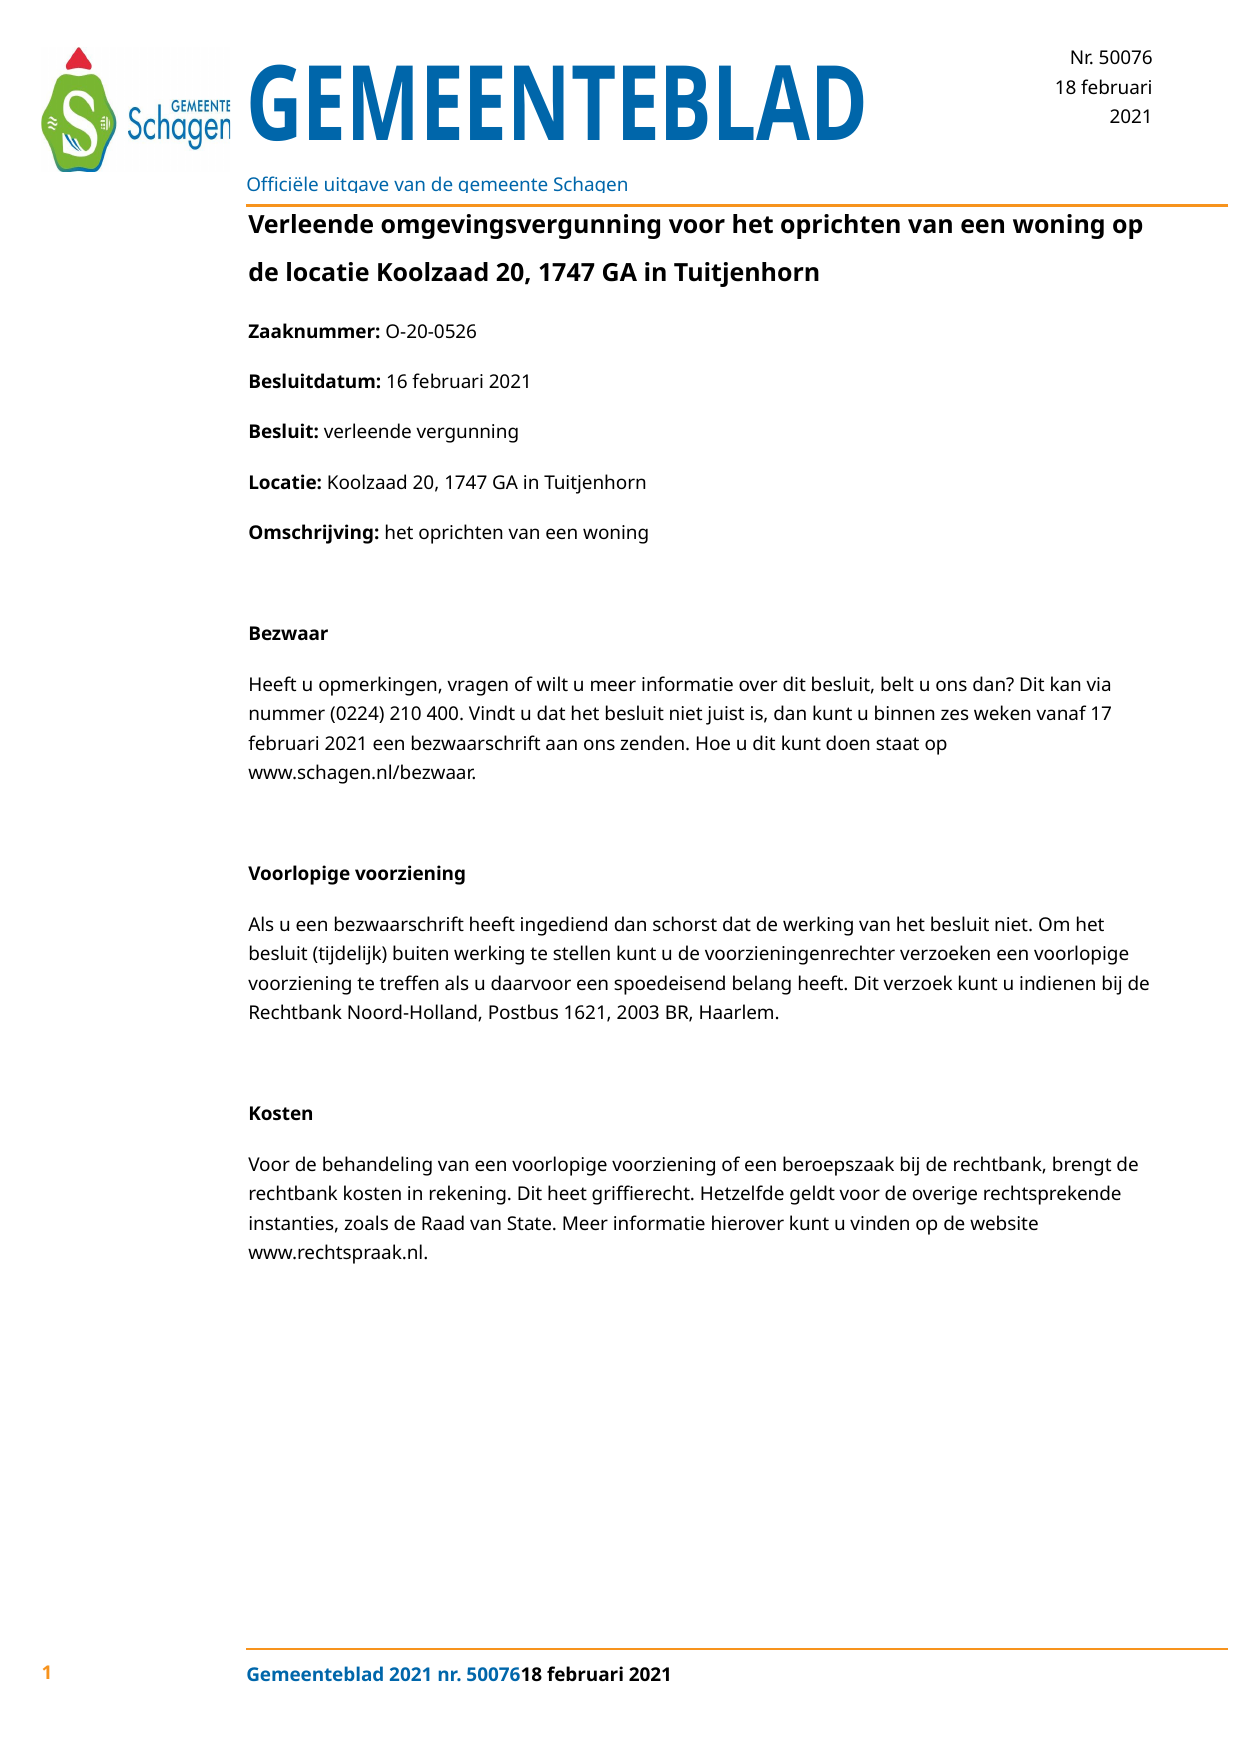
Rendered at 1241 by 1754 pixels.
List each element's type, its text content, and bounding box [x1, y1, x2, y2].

text Als u een bezwaarschrift heeft ingediend dan schorst dat de werking van het besluit niet. Om het besluit (tijdelijk) buiten werking te stellen kunt u de voorzieningenrechter verzoeken een voorlopige voorziening te treffen als u daarvoor een spoedeisend belang heeft. Dit verzoek kunt u indienen bij de Rechtbank Noord-Holland, Postbus 1621, 2003 BR, Haarlem. [248, 911, 1152, 1025]
text Voorlopige voorziening [248, 860, 1152, 886]
text Omschrijving: het oprichten van een woning [248, 519, 1152, 545]
text Bezwaar [248, 620, 1152, 646]
text Besluitdatum: 16 februari 2021 [248, 368, 1152, 394]
text Heeft u opmerkingen, vragen of wilt u meer informatie over dit besluit, belt u ons dan? Dit kan via nummer (0224) 210 400. Vindt u dat het besluit niet juist is, dan kunt u binnen zes weken vanaf 17 februari 2021 een bezwaarschrift aan ons zenden. Hoe u dit kunt doen staat op www.schagen.nl/bezwaar. [248, 671, 1152, 785]
text Locatie: Koolzaad 20, 1747 GA in Tuitjenhorn [248, 469, 1152, 495]
picture [41, 47, 231, 172]
text Besluit: verleende vergunning [248, 419, 1152, 444]
text Zaaknummer: O-20-0526 [248, 318, 1152, 344]
text Kosten [248, 1100, 1152, 1126]
text Verleende omgevingsvergunning voor het oprichten van een woning op de locatie Koolzaad 20, 1747 GA in Tuitjenhorn [248, 207, 1152, 288]
text Voor de behandeling van een voorlopige voorziening of een beroepszaak bij de rechtbank, brengt de rechtbank kosten in rekening. Dit heet griffierecht. Hetzelfde geldt voor de overige rechtsprekende instanties, zoals de Raad van State. Meer informatie hierover kunt u vinden op de website www.rechtspraak.nl. [248, 1151, 1152, 1265]
